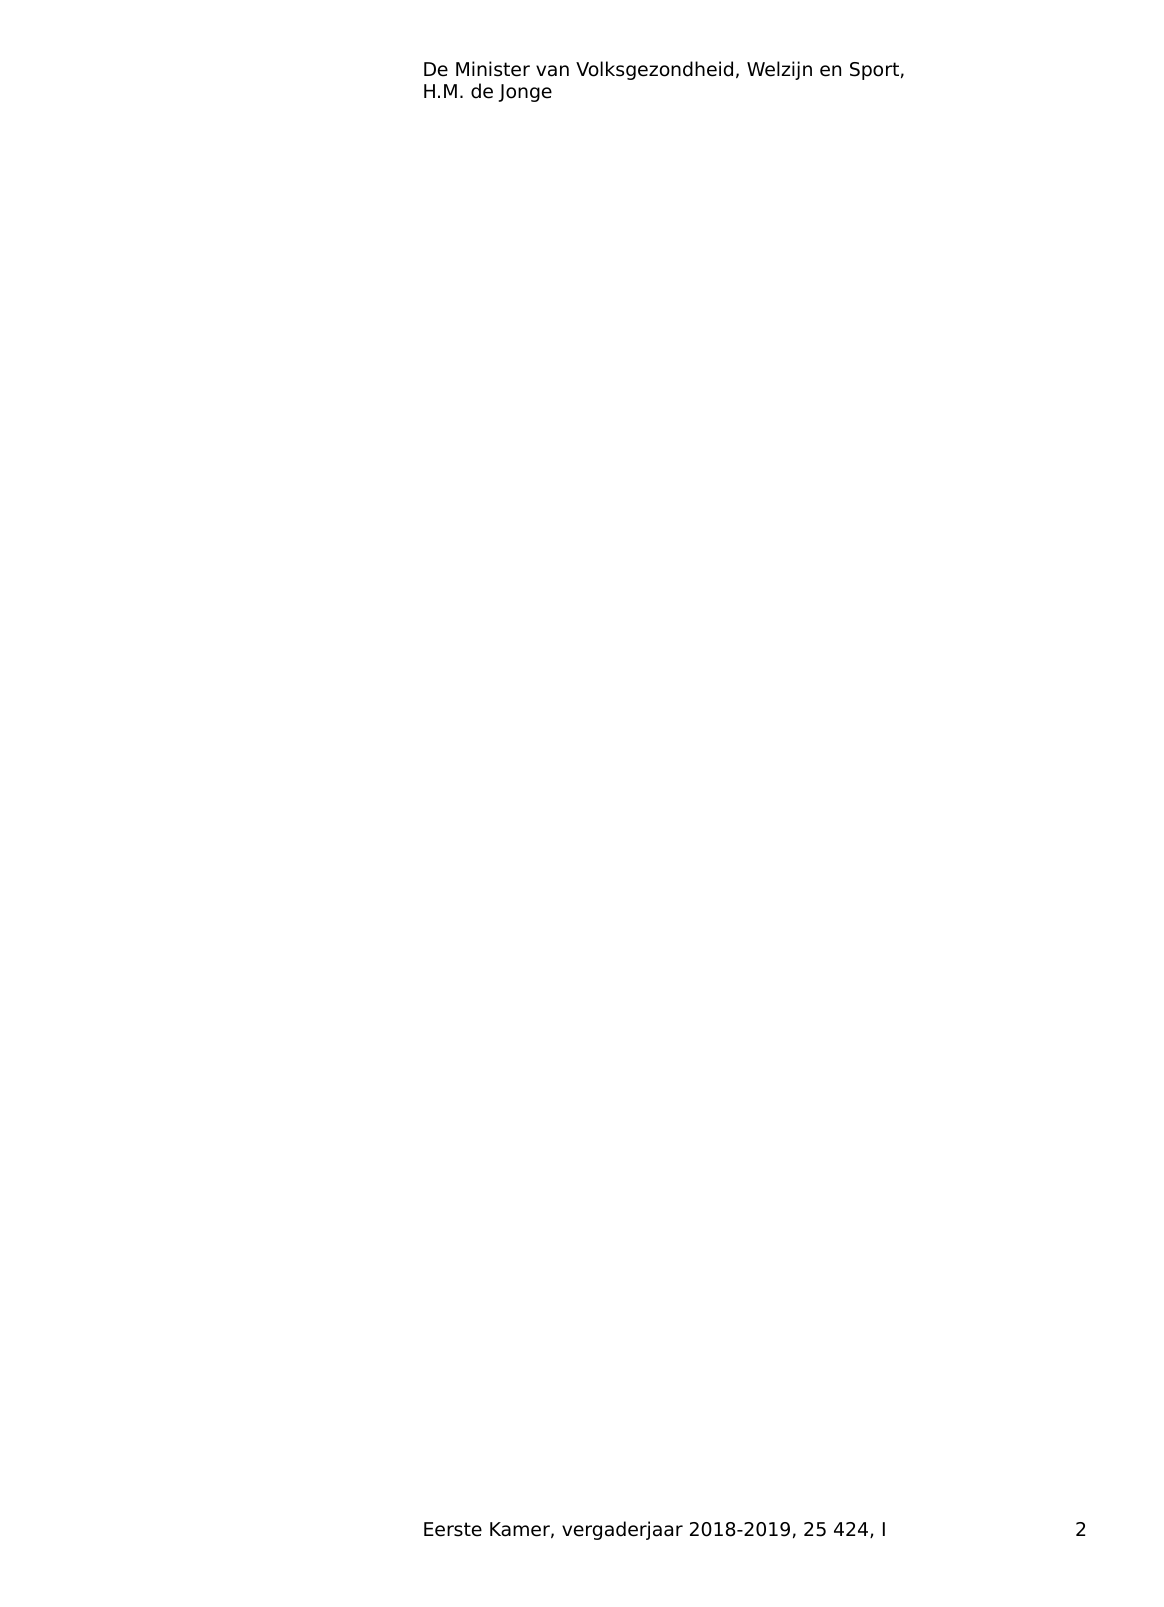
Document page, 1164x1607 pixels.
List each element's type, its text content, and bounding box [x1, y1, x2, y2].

text De Minister van Volksgezondheid, Welzijn en Sport, H.M. de Jonge [422, 59, 1087, 103]
